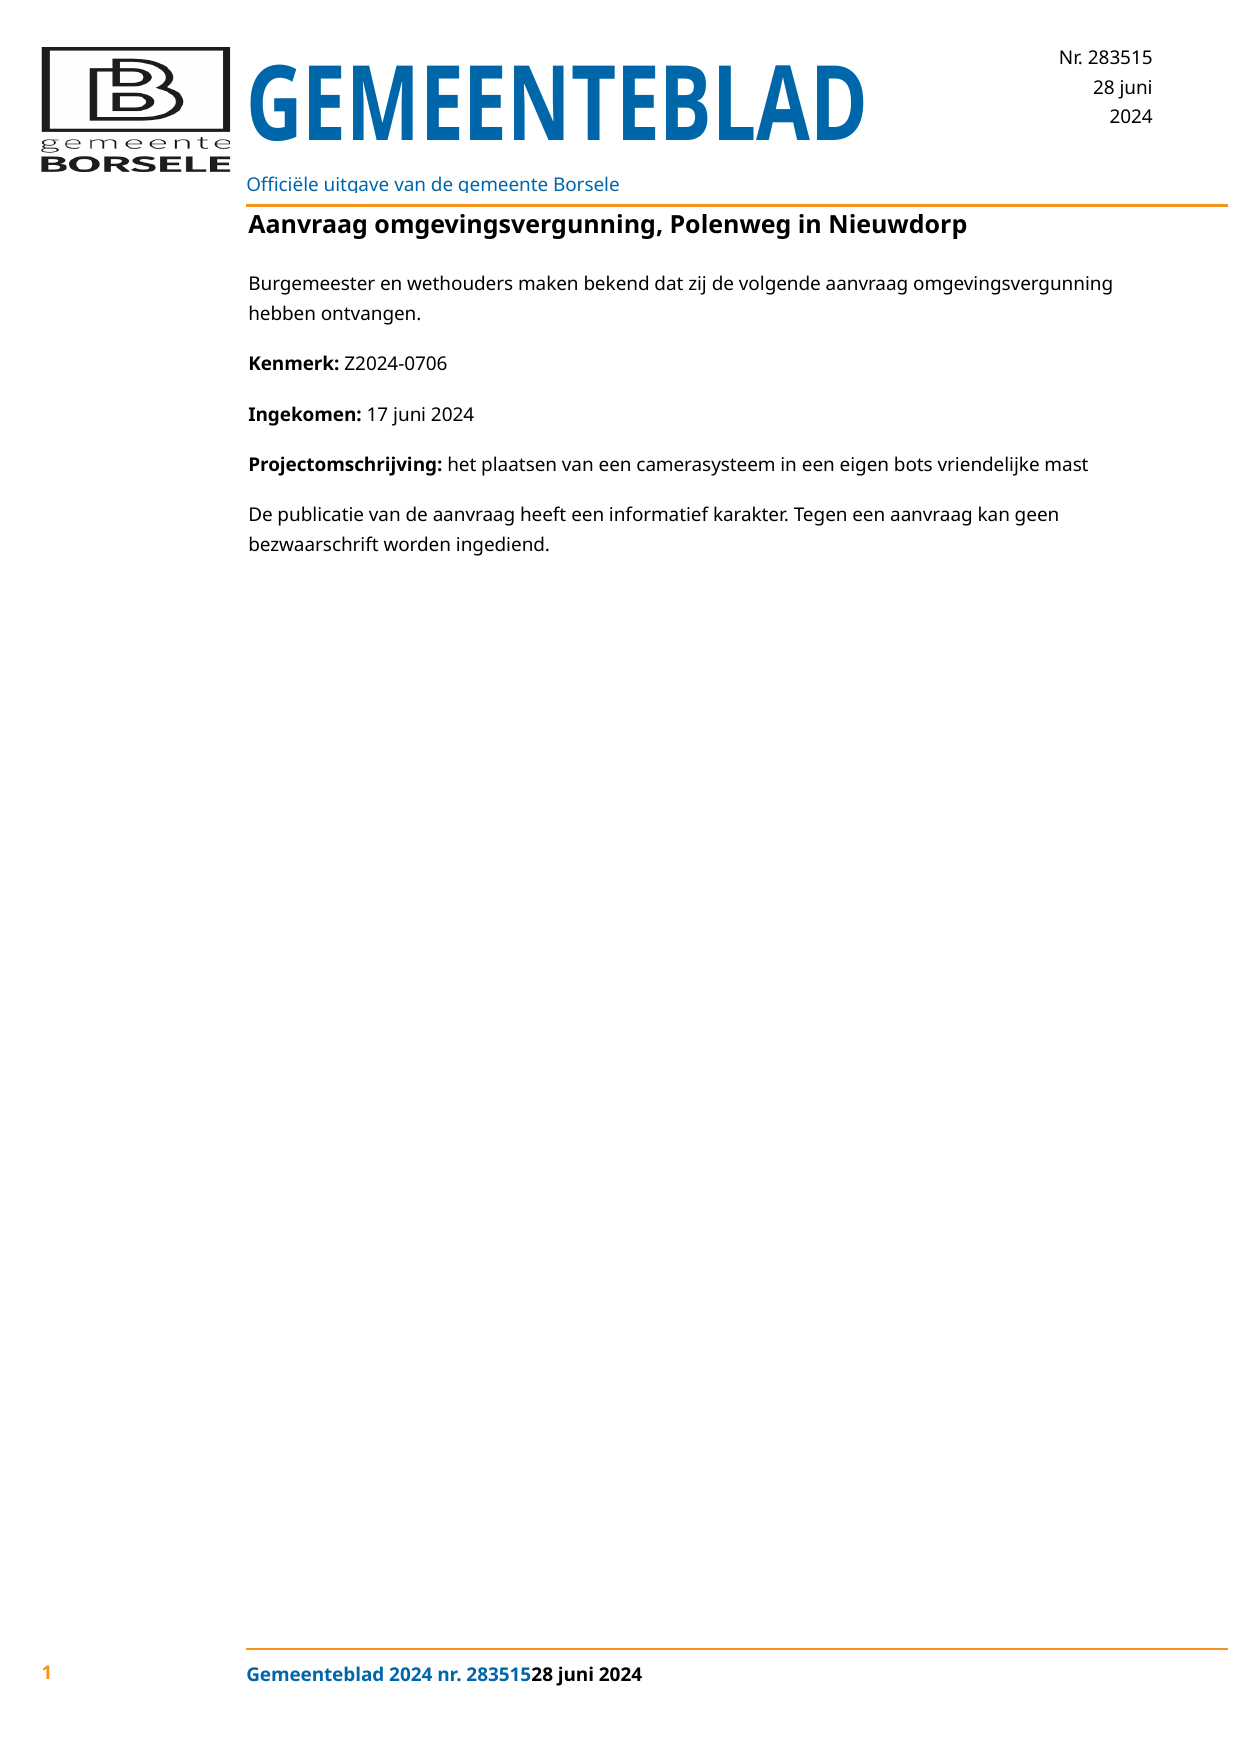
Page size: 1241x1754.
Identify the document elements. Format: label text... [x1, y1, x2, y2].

text De publicatie van de aanvraag heeft een informatief karakter. Tegen een aanvraag kan geen bezwaarschrift worden ingediend. [248, 502, 1152, 557]
text Ingekomen: 17 juni 2024 [248, 401, 1152, 426]
text Burgemeester en wethouders maken bekend dat zij de volgende aanvraag omgevingsvergunning hebben ontvangen. [248, 270, 1152, 326]
text Projectomschrijving: het plaatsen van een camerasysteem in een eigen bots vriendelijke mast [248, 451, 1152, 477]
text Aanvraag omgevingsvergunning, Polenweg in Nieuwdorp [248, 207, 1152, 241]
picture [41, 47, 231, 172]
text Kenmerk: Z2024-0706 [248, 350, 1152, 376]
